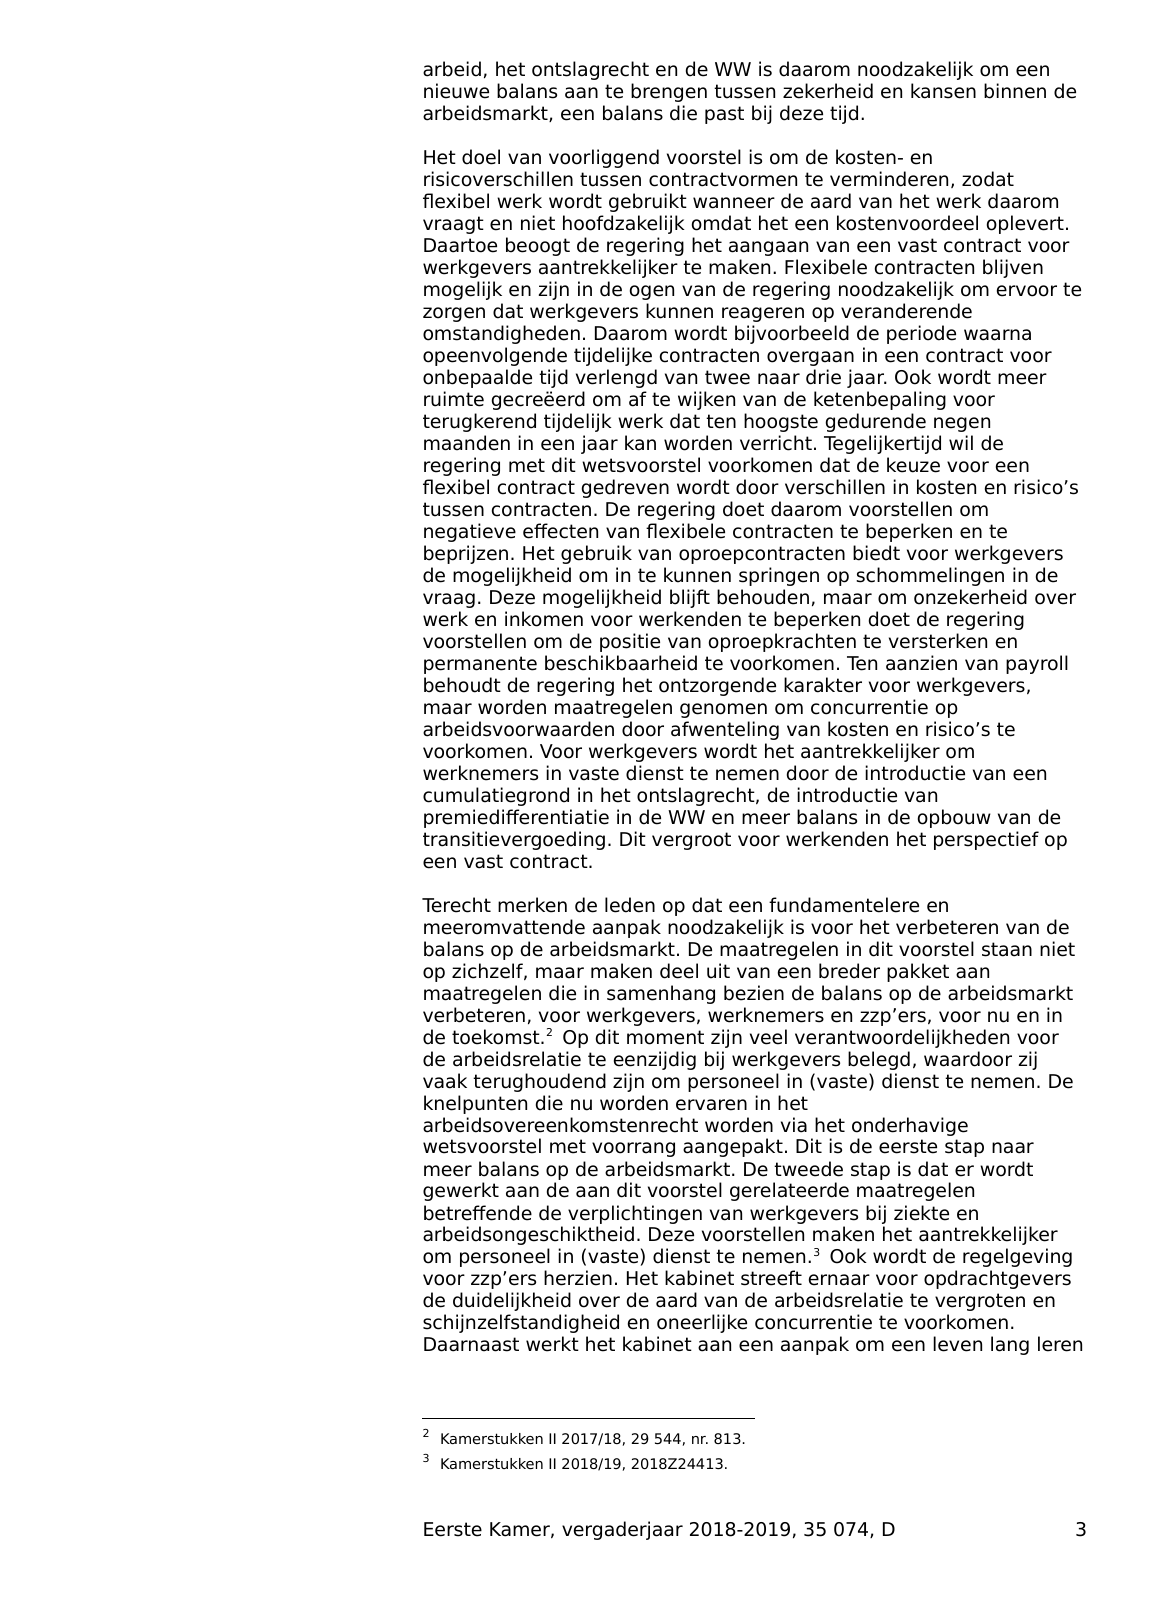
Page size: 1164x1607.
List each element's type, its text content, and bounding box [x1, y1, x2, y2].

text Het doel van voorliggend voorstel is om de kosten- en risicoverschillen tussen contractvormen te verminderen, zodat flexibel werk wordt gebruikt wanneer de aard van het werk daarom vraagt en niet hoofdzakelijk omdat het een kostenvoordeel oplevert. Daartoe beoogt de regering het aangaan van een vast contract voor werkgevers aantrekkelijker te maken. Flexibele contracten blijven mogelijk en zijn in de ogen van de regering noodzakelijk om ervoor te zorgen dat werkgevers kunnen reageren op veranderende omstandigheden. Daarom wordt bijvoorbeeld de periode waarna opeenvolgende tijdelijke contracten overgaan in een contract voor onbepaalde tijd verlengd van twee naar drie jaar. Ook wordt meer ruimte gecreëerd om af te wijken van de ketenbepaling voor terugkerend tijdelijk werk dat ten hoogste gedurende negen maanden in een jaar kan worden verricht. Tegelijkertijd wil de regering met dit wetsvoorstel voorkomen dat de keuze voor een flexibel contract gedreven wordt door verschillen in kosten en risico’s tussen contracten. De regering doet daarom voorstellen om negatieve effecten van flexibele contracten te beperken en te beprijzen. Het gebruik van oproepcontracten biedt voor werkgevers de mogelijkheid om in te kunnen springen op schommelingen in de vraag. Deze mogelijkheid blijft behouden, maar om onzekerheid over werk en inkomen voor werkenden te beperken doet de regering voorstellen om de positie van oproepkrachten te versterken en permanente beschikbaarheid te voorkomen. Ten aanzien van payroll behoudt de regering het ontzorgende karakter voor werkgevers, maar worden maatregelen genomen om concurrentie op arbeidsvoorwaarden door afwenteling van kosten en risico’s te voorkomen. Voor werkgevers wordt het aantrekkelijker om werknemers in vaste dienst te nemen door de introductie van een cumulatiegrond in het ontslagrecht, de introductie van premiedifferentiatie in de WW en meer balans in de opbouw van de transitievergoeding. Dit vergroot voor werkenden het perspectief op een vast contract. [422, 147, 1087, 872]
text Terecht merken de leden op dat een fundamentelere en meeromvattende aanpak noodzakelijk is voor het verbeteren van de balans op de arbeidsmarkt. De maatregelen in dit voorstel staan niet op zichzelf, maar maken deel uit van een breder pakket aan maatregelen die in samenhang bezien de balans op de arbeidsmarkt verbeteren, voor werkgevers, werknemers en zzp’ers, voor nu en in de toekomst. Op dit moment zijn veel verantwoordelijkheden voor de arbeidsrelatie te eenzijdig bij werkgevers belegd, waardoor zij vaak terughoudend zijn om personeel in (vaste) dienst te nemen. De knelpunten die nu worden ervaren in het arbeidsovereenkomstenrecht worden via het onderhavige wetsvoorstel met voorrang aangepakt. Dit is de eerste stap naar meer balans op de arbeidsmarkt. De tweede stap is dat er wordt gewerkt aan de aan dit voorstel gerelateerde maatregelen betreffende de verplichtingen van werkgevers bij ziekte en arbeidsongeschiktheid. Deze voorstellen maken het aantrekkelijker om personeel in (vaste) dienst te nemen. Ook wordt de regelgeving voor zzp’ers herzien. Het kabinet streeft ernaar voor opdrachtgevers de duidelijkheid over de aard van de arbeidsrelatie te vergroten en schijnzelfstandigheid en oneerlijke concurrentie te voorkomen. Daarnaast werkt het kabinet aan een aanpak om een leven lang leren [422, 895, 1087, 1356]
text Kamerstukken II 2017/18, 29 544, nr. 813. [422, 1427, 1087, 1449]
text Kamerstukken II 2018/19, 2018Z24413. [422, 1452, 1087, 1474]
text arbeid, het ontslagrecht en de WW is daarom noodzakelijk om een nieuwe balans aan te brengen tussen zekerheid en kansen binnen de arbeidsmarkt, een balans die past bij deze tijd. [422, 59, 1087, 125]
